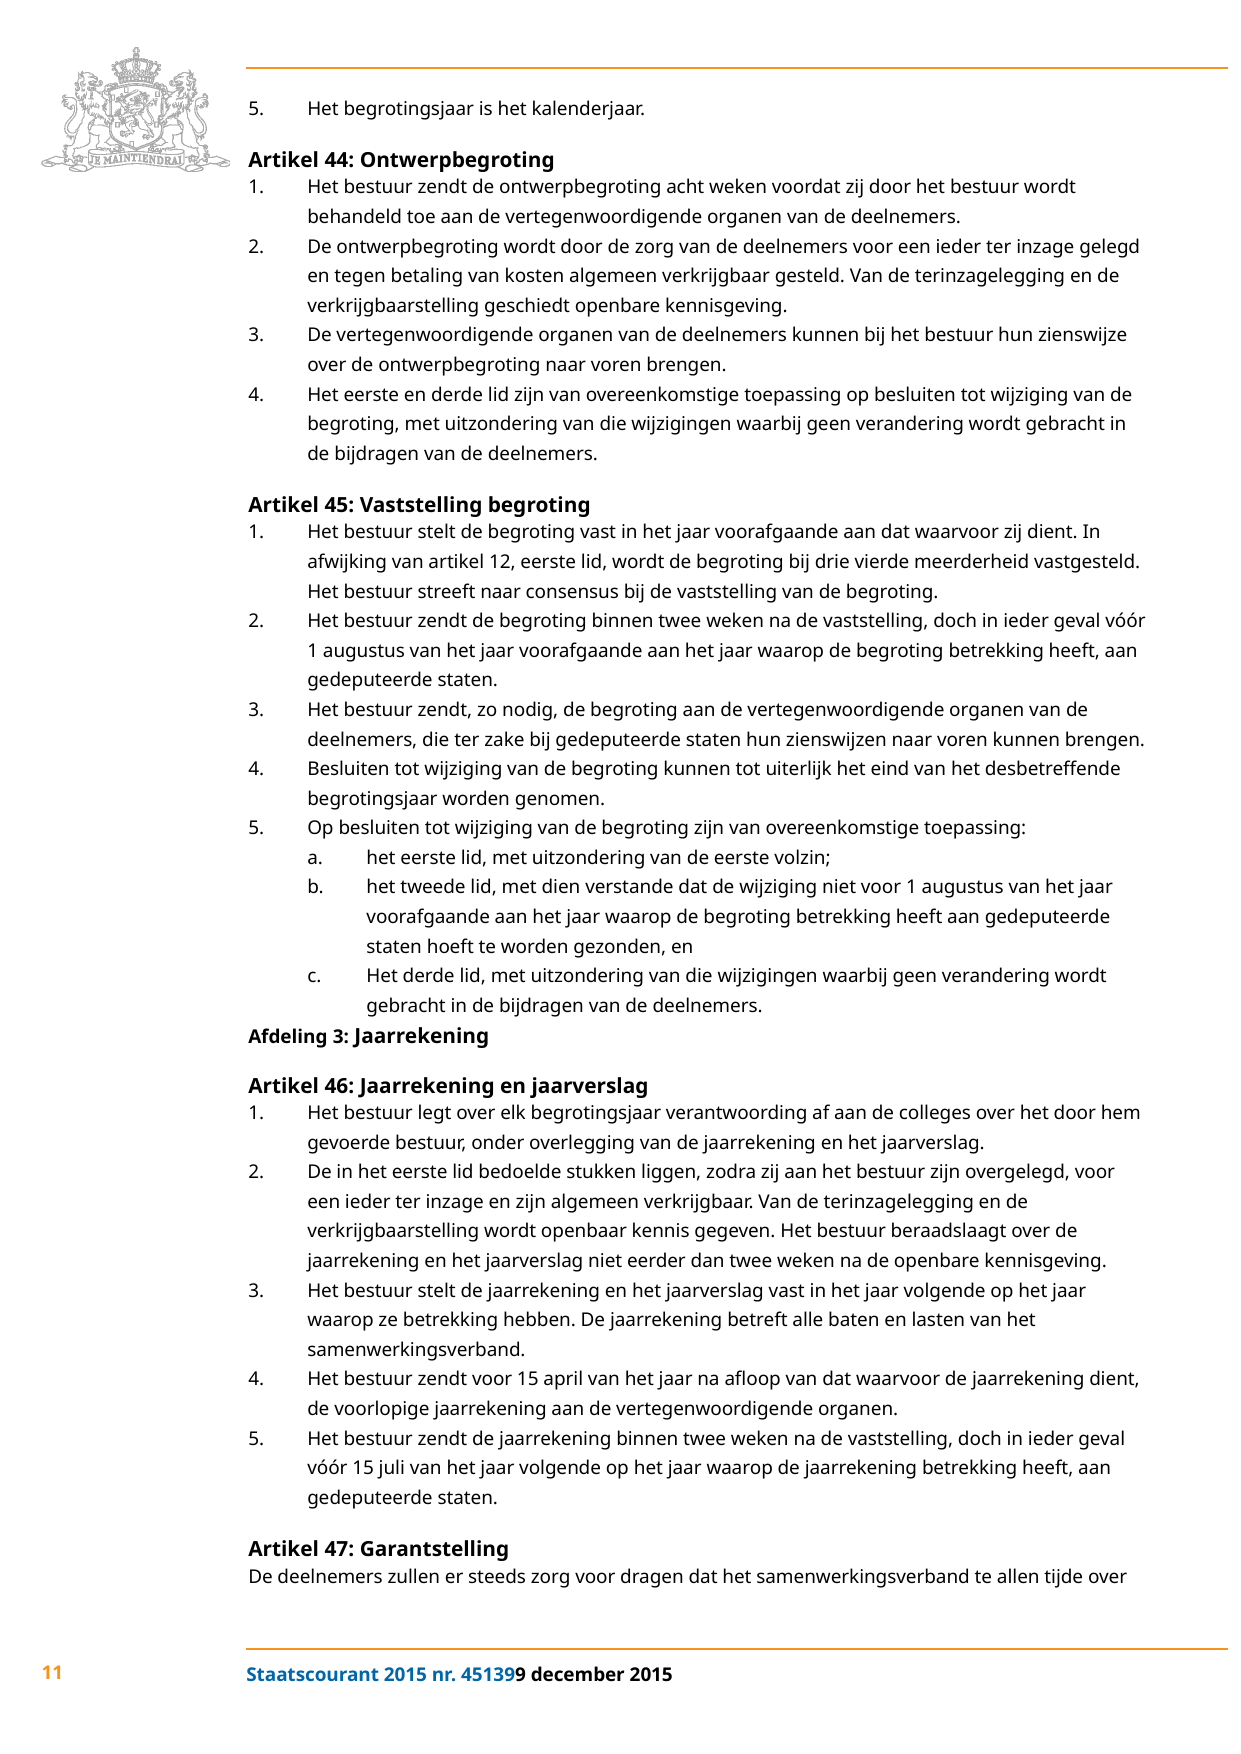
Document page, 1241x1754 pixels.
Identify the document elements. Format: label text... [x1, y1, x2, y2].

list De vertegenwoordigende organen van de deelnemers kunnen bij het bestuur hun zienswijze over de ontwerpbegroting naar voren brengen. [248, 322, 1152, 377]
picture [41, 47, 231, 172]
list Het bestuur zendt de jaarrekening binnen twee weken na de vaststelling, doch in ieder geval vóór 15 juli van het jaar volgende op het jaar waarop de jaarrekening betrekking heeft, aan gedeputeerde staten. [248, 1425, 1152, 1510]
list Het bestuur zendt, zo nodig, de begroting aan de vertegenwoordigende organen van de deelnemers, die ter zake bij gedeputeerde staten hun zienswijzen naar voren kunnen brengen. [248, 696, 1152, 752]
list Het bestuur stelt de jaarrekening en het jaarverslag vast in het jaar volgende op het jaar waarop ze betrekking hebben. De jaarrekening betreft alle baten en lasten van het samenwerkingsverband. [248, 1277, 1152, 1362]
list Het bestuur zendt de ontwerpbegroting acht weken voordat zij door het bestuur wordt behandeld toe aan de vertegenwoordigende organen van de deelnemers. [248, 174, 1152, 229]
list Het begrotingsjaar is het kalenderjaar. [248, 95, 1152, 121]
list Het bestuur zendt voor 15 april van het jaar na afloop van dat waarvoor de jaarrekening dient, de voorlopige jaarrekening aan de vertegenwoordigende organen. [248, 1366, 1152, 1421]
list De in het eerste lid bedoelde stukken liggen, zodra zij aan het bestuur zijn overgelegd, voor een ieder ter inzage en zijn algemeen verkrijgbaar. Van de terinzagelegging en de verkrijgbaarstelling wordt openbaar kennis gegeven. Het bestuur beraadslaagt over de jaarrekening en het jaarverslag niet eerder dan twee weken na de openbare kennisgeving. [248, 1158, 1152, 1273]
list Het bestuur zendt de begroting binnen twee weken na de vaststelling, doch in ieder geval vóór 1 augustus van het jaar voorafgaande aan het jaar waarop de begroting betrekking heeft, aan gedeputeerde staten. [248, 607, 1152, 692]
text Artikel 47: Garantstelling [248, 1534, 1152, 1563]
list Besluiten tot wijziging van de begroting kunnen tot uiterlijk het eind van het desbetreffende begrotingsjaar worden genomen. [248, 755, 1152, 811]
list Op besluiten tot wijziging van de begroting zijn van overeenkomstige toepassing: [248, 814, 1152, 840]
list De ontwerpbegroting wordt door de zorg van de deelnemers voor een ieder ter inzage gelegd en tegen betaling van kosten algemeen verkrijgbaar gesteld. Van de terinzagelegging en de verkrijgbaarstelling geschiedt openbare kennisgeving. [248, 233, 1152, 318]
list het eerste lid, met uitzondering van de eerste volzin; [307, 844, 1152, 870]
text Artikel 46: Jaarrekening en jaarverslag [248, 1071, 1152, 1099]
list Het eerste en derde lid zijn van overeenkomstige toepassing op besluiten tot wijziging van de begroting, met uitzondering van die wijzigingen waarbij geen verandering wordt gebracht in de bijdragen van de deelnemers. [248, 381, 1152, 466]
list Het bestuur legt over elk begrotingsjaar verantwoording af aan de colleges over het door hem gevoerde bestuur, onder overlegging van de jaarrekening en het jaarverslag. [248, 1099, 1152, 1155]
list Het derde lid, met uitzondering van die wijzigingen waarbij geen verandering wordt gebracht in de bijdragen van de deelnemers. [307, 962, 1152, 1018]
list Het bestuur stelt de begroting vast in het jaar voorafgaande aan dat waarvoor zij dient. In afwijking van artikel 12, eerste lid, wordt de begroting bij drie vierde meerderheid vastgesteld. Het bestuur streeft naar consensus bij de vaststelling van de begroting. [248, 519, 1152, 604]
text Afdeling 3: Jaarrekening [248, 1022, 1152, 1050]
text Artikel 44: Ontwerpbegroting [248, 145, 1152, 174]
text Artikel 45: Vaststelling begroting [248, 490, 1152, 519]
text De deelnemers zullen er steeds zorg voor dragen dat het samenwerkingsverband te allen tijde over [248, 1563, 1152, 1588]
list het tweede lid, met dien verstande dat de wijziging niet voor 1 augustus van het jaar voorafgaande aan het jaar waarop de begroting betrekking heeft aan gedeputeerde staten hoeft te worden gezonden, en [307, 874, 1152, 959]
